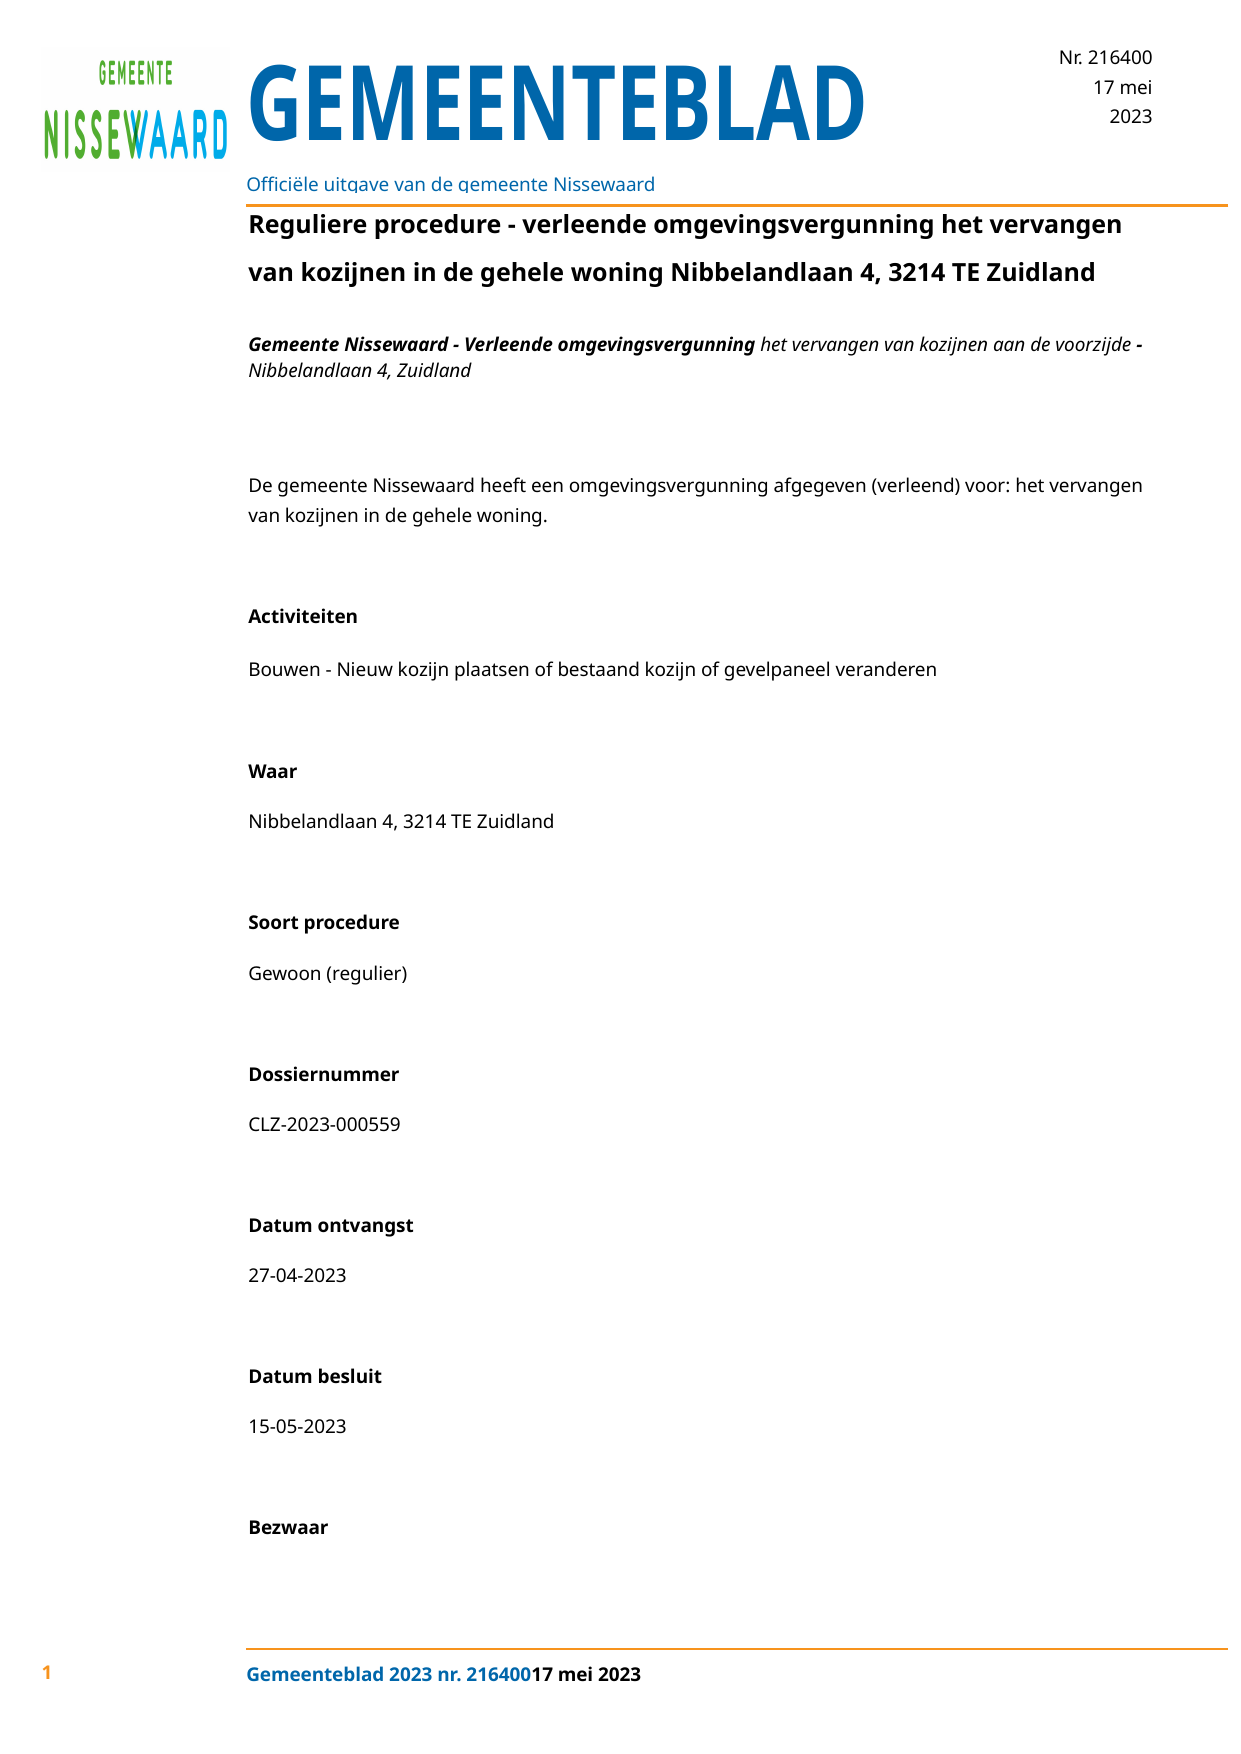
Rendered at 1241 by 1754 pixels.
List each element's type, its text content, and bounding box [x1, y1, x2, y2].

text CLZ-2023-000559 [248, 1111, 1152, 1137]
text Gemeente Nissewaard - Verleende omgevingsvergunning het vervangen van kozijnen aan de voorzijde - Nibbelandlaan 4, Zuidland [248, 331, 1152, 383]
text 27-04-2023 [248, 1262, 1152, 1288]
text Nibbelandlaan 4, 3214 TE Zuidland [248, 809, 1152, 834]
text Datum ontvangst [248, 1212, 1152, 1238]
text Activiteiten [248, 603, 1152, 629]
picture [41, 47, 231, 172]
text 15-05-2023 [248, 1414, 1152, 1439]
text Waar [248, 758, 1152, 784]
text Datum besluit [248, 1363, 1152, 1389]
text Bezwaar [248, 1514, 1152, 1540]
text Dossiernummer [248, 1061, 1152, 1086]
text Soort procedure [248, 909, 1152, 935]
text ﻿Bouwen - Nieuw kozijn plaatsen of bestaand kozijn of gevelpaneel veranderen [248, 653, 1152, 683]
text De gemeente Nissewaard heeft een omgevingsvergunning afgegeven (verleend) voor: het vervangen van kozijnen in de gehele woning. [248, 473, 1152, 528]
text Gewoon (regulier) [248, 960, 1152, 986]
text Reguliere procedure - verleende omgevingsvergunning het vervangen van kozijnen in de gehele woning Nibbelandlaan 4, 3214 TE Zuidland [248, 207, 1152, 288]
